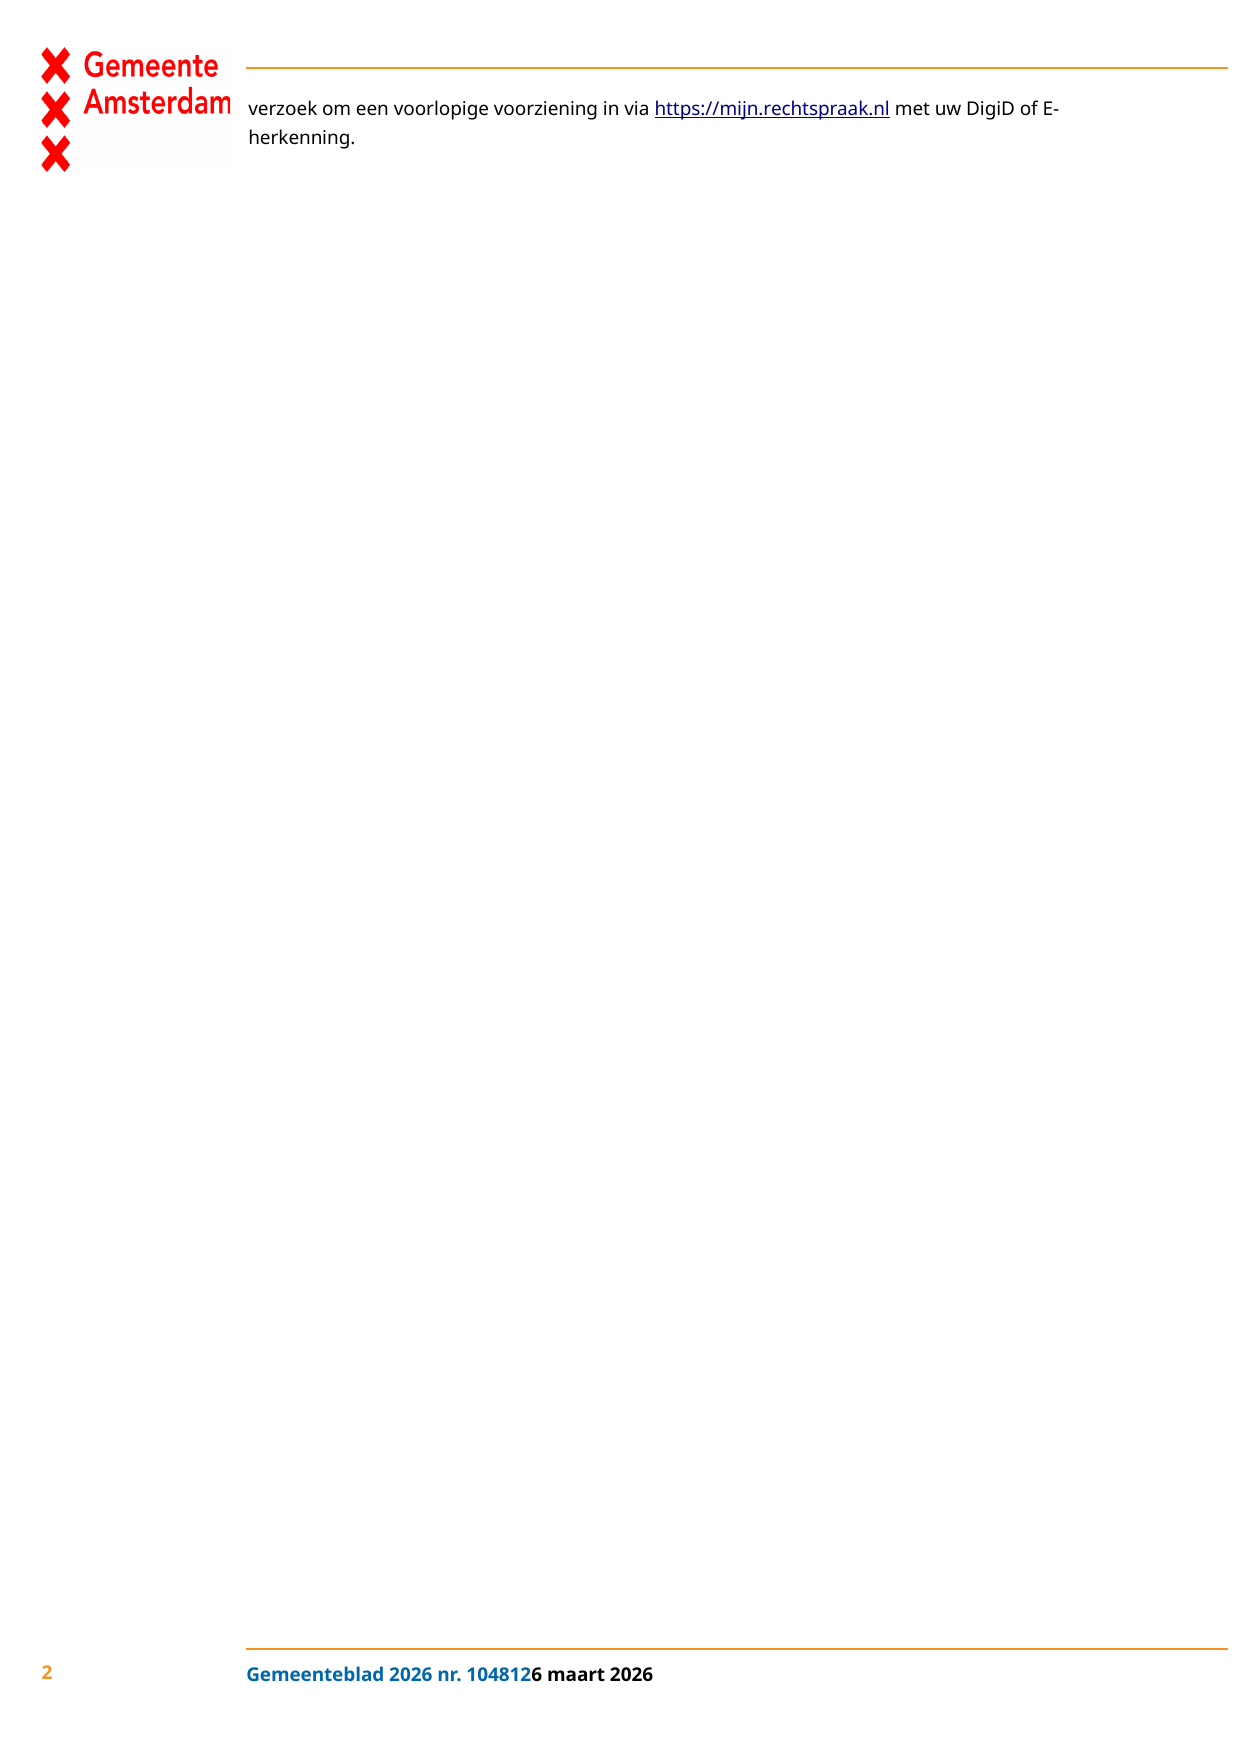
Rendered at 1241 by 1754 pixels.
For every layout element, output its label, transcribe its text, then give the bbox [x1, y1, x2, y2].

text verzoek om een voorlopige voorziening in via https://mijn.rechtspraak.nl met uw DigiD of E-herkenning. [248, 95, 1152, 150]
picture [41, 47, 231, 172]
